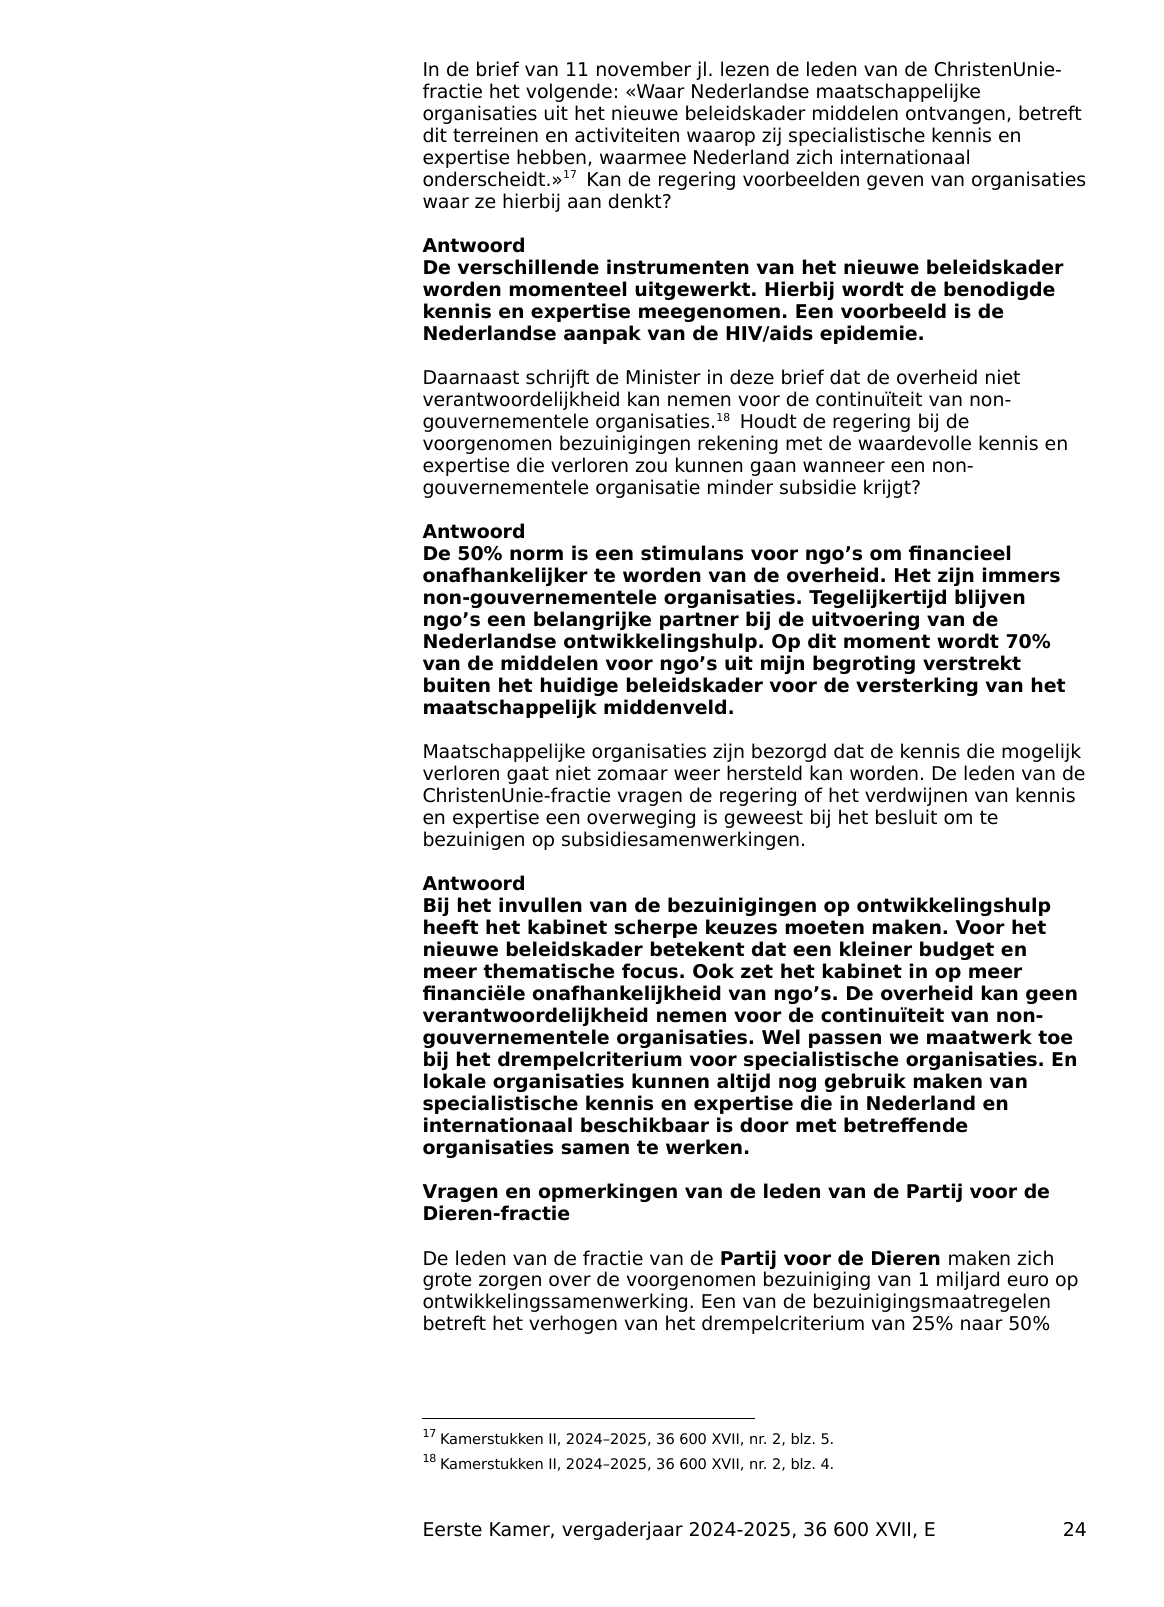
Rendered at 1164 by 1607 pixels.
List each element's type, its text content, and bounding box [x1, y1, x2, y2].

text Bij het invullen van de bezuinigingen op ontwikkelingshulp heeft het kabinet scherpe keuzes moeten maken. Voor het nieuwe beleidskader betekent dat een kleiner budget en meer thematische focus. Ook zet het kabinet in op meer financiële onafhankelijkheid van ngo’s. De overheid kan geen verantwoordelijkheid nemen voor de continuïteit van non-gouvernementele organisaties. Wel passen we maatwerk toe bij het drempelcriterium voor specialistische organisaties. En lokale organisaties kunnen altijd nog gebruik maken van specialistische kennis en expertise die in Nederland en internationaal beschikbaar is door met betreffende organisaties samen te werken. [422, 895, 1087, 1159]
text Kamerstukken II, 2024–2025, 36 600 XVII, nr. 2, blz. 4. [422, 1452, 1087, 1474]
text De verschillende instrumenten van het nieuwe beleidskader worden momenteel uitgewerkt. Hierbij wordt de benodigde kennis en expertise meegenomen. Een voorbeeld is de Nederlandse aanpak van de HIV/aids epidemie. [422, 257, 1087, 345]
text De leden van de fractie van de Partij voor de Dieren maken zich grote zorgen over de voorgenomen bezuiniging van 1 miljard euro op ontwikkelingssamenwerking. Een van de bezuinigingsmaatregelen betreft het verhogen van het drempelcriterium van 25% naar 50% [422, 1247, 1087, 1335]
text Antwoord [422, 521, 1087, 543]
text De 50% norm is een stimulans voor ngo’s om financieel onafhankelijker te worden van de overheid. Het zijn immers non-gouvernementele organisaties. Tegelijkertijd blijven ngo’s een belangrijke partner bij de uitvoering van de Nederlandse ontwikkelingshulp. Op dit moment wordt 70% van de middelen voor ngo’s uit mijn begroting verstrekt buiten het huidige beleidskader voor de versterking van het maatschappelijk middenveld. [422, 543, 1087, 719]
text Antwoord [422, 235, 1087, 257]
subtitle Vragen en opmerkingen van de leden van de Partij voor de Dieren-fractie [422, 1181, 1087, 1225]
text Antwoord [422, 873, 1087, 895]
text Daarnaast schrijft de Minister in deze brief dat de overheid niet verantwoordelijkheid kan nemen voor de continuïteit van non-gouvernementele organisaties. Houdt de regering bij de voorgenomen bezuinigingen rekening met de waardevolle kennis en expertise die verloren zou kunnen gaan wanneer een non-gouvernementele organisatie minder subsidie krijgt? [422, 367, 1087, 499]
text Maatschappelijke organisaties zijn bezorgd dat de kennis die mogelijk verloren gaat niet zomaar weer hersteld kan worden. De leden van de ChristenUnie-fractie vragen de regering of het verdwijnen van kennis en expertise een overweging is geweest bij het besluit om te bezuinigen op subsidiesamenwerkingen. [422, 741, 1087, 851]
text Kamerstukken II, 2024–2025, 36 600 XVII, nr. 2, blz. 5. [422, 1427, 1087, 1449]
text In de brief van 11 november jl. lezen de leden van de ChristenUnie-fractie het volgende: «Waar Nederlandse maatschappelijke organisaties uit het nieuwe beleidskader middelen ontvangen, betreft dit terreinen en activiteiten waarop zij specialistische kennis en expertise hebben, waarmee Nederland zich internationaal onderscheidt.» Kan de regering voorbeelden geven van organisaties waar ze hierbij aan denkt? [422, 59, 1087, 213]
